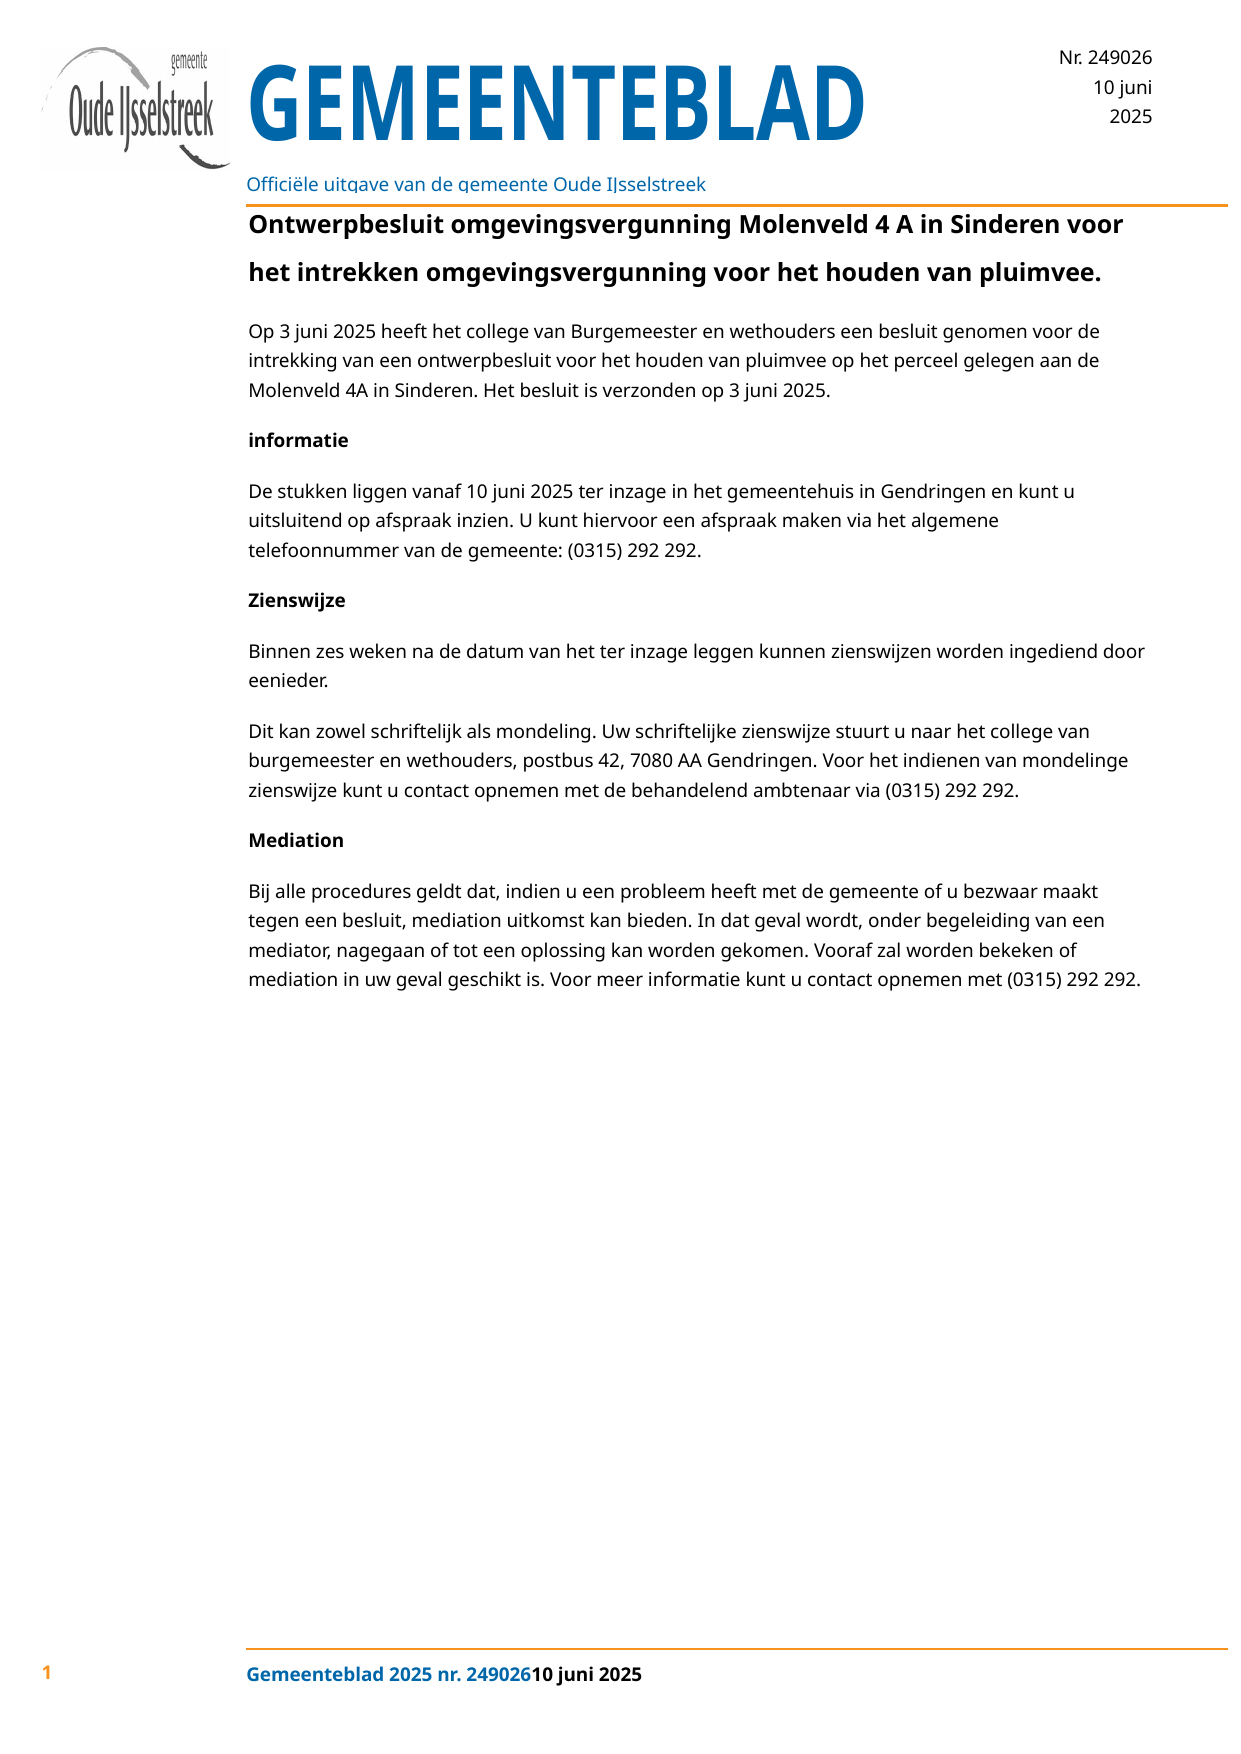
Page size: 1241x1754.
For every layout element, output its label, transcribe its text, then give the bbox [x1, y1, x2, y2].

text Bij alle procedures geldt dat, indien u een probleem heeft met de gemeente of u bezwaar maakt tegen een besluit, mediation uitkomst kan bieden. In dat geval wordt, onder begeleiding van een mediator, nagegaan of tot een oplossing kan worden gekomen. Vooraf zal worden bekeken of mediation in uw geval geschikt is. Voor meer informatie kunt u contact opnemen met (0315) 292 292. [248, 878, 1152, 992]
picture [41, 47, 231, 172]
text Ontwerpbesluit omgevingsvergunning Molenveld 4 A in Sinderen voor het intrekken omgevingsvergunning voor het houden van pluimvee. [248, 207, 1152, 288]
text Binnen zes weken na de datum van het ter inzage leggen kunnen zienswijzen worden ingediend door eenieder. [248, 638, 1152, 693]
text De stukken liggen vanaf 10 juni 2025 ter inzage in het gemeentehuis in Gendringen en kunt u uitsluitend op afspraak inzien. U kunt hiervoor een afspraak maken via het algemene telefoonnummer van de gemeente: (0315) 292 292. [248, 478, 1152, 563]
text Dit kan zowel schriftelijk als mondeling. Uw schriftelijke zienswijze stuurt u naar het college van burgemeester en wethouders, postbus 42, 7080 AA Gendringen. Voor het indienen van mondelinge zienswijze kunt u contact opnemen met de behandelend ambtenaar via (0315) 292 292. [248, 718, 1152, 803]
text Mediation [248, 827, 1152, 853]
text Zienswijze [248, 587, 1152, 613]
text informatie [248, 427, 1152, 453]
text Op 3 juni 2025 heeft het college van Burgemeester en wethouders een besluit genomen voor de intrekking van een ontwerpbesluit voor het houden van pluimvee op het perceel gelegen aan de Molenveld 4A in Sinderen. Het besluit is verzonden op 3 juni 2025. [248, 318, 1152, 403]
